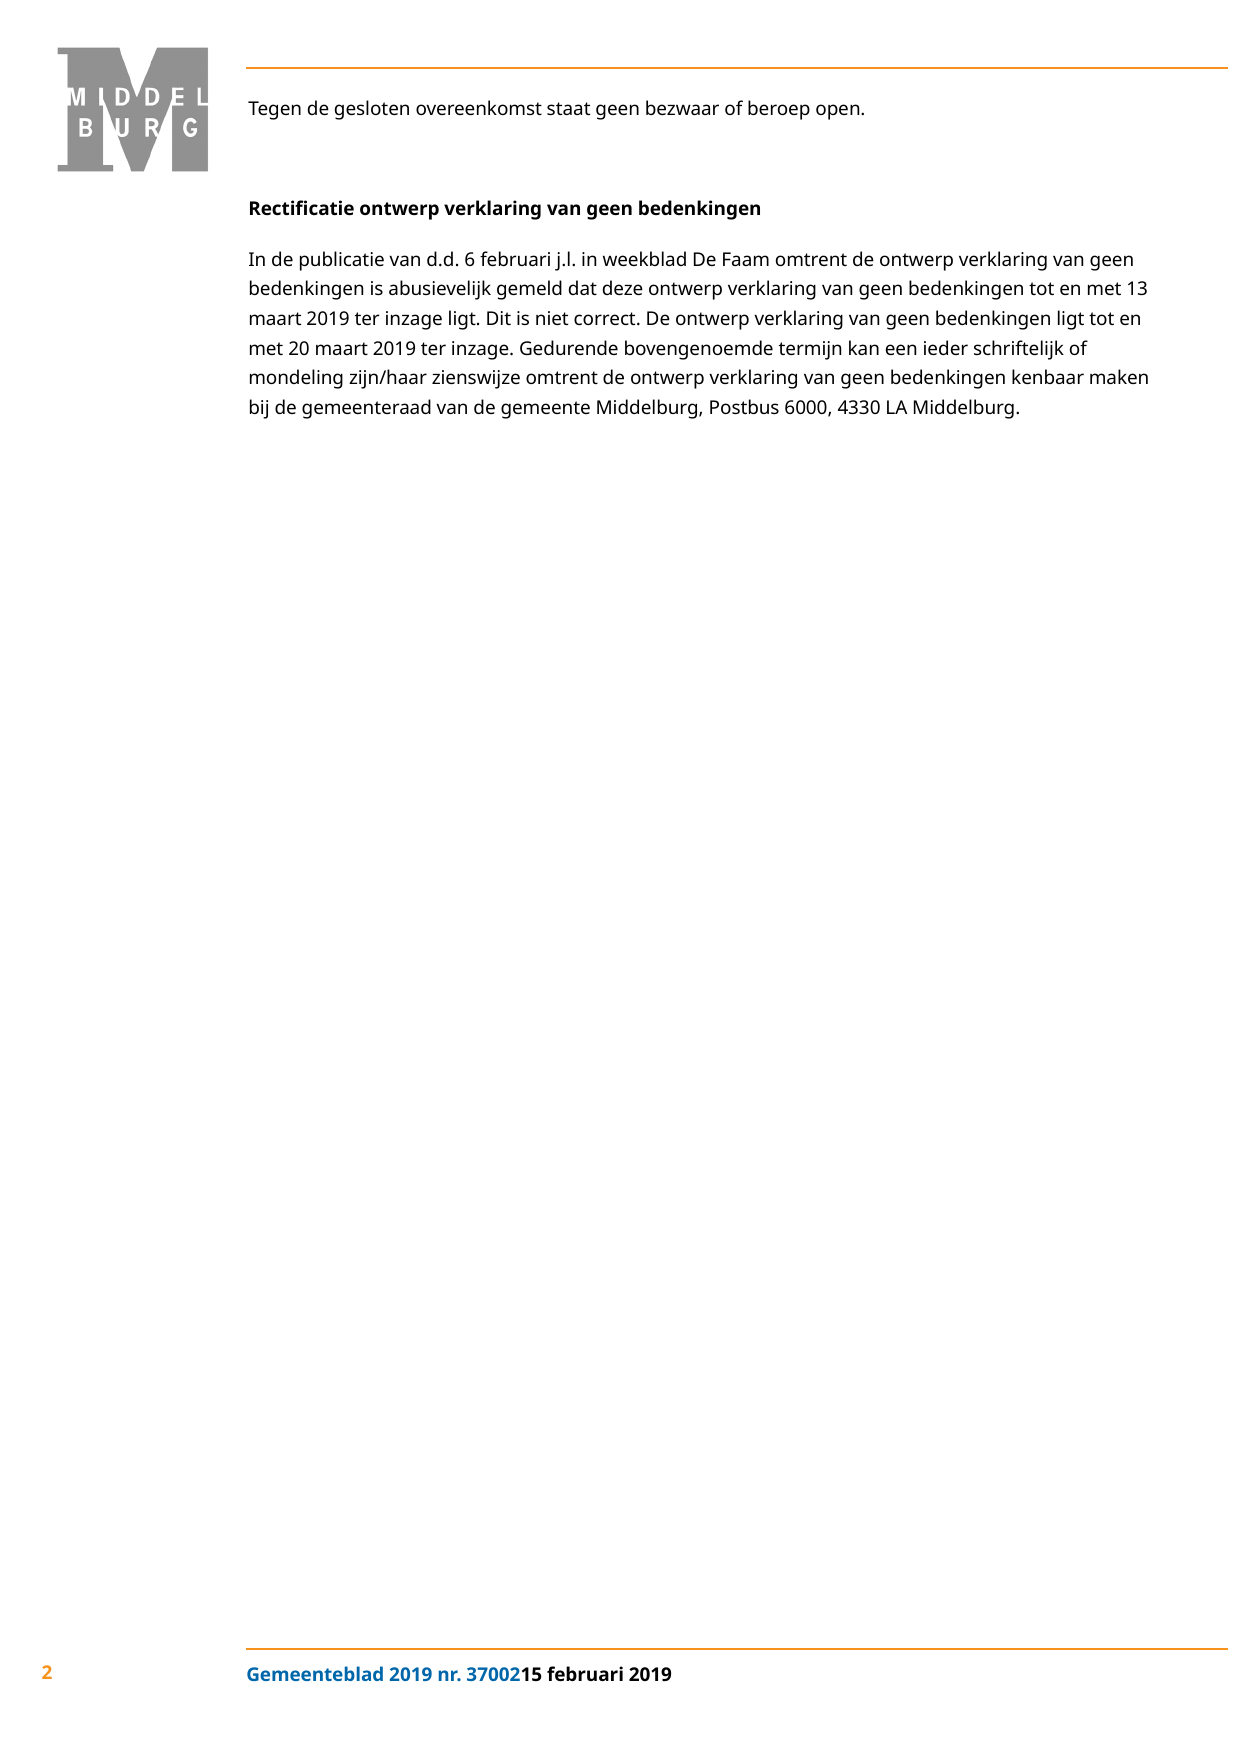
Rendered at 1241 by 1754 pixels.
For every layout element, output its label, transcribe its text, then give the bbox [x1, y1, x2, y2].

text Rectificatie ontwerp verklaring van geen bedenkingen [248, 196, 1152, 221]
text In de publicatie van d.d. 6 februari j.l. in weekblad De Faam omtrent de ontwerp verklaring van geen bedenkingen is abusievelijk gemeld dat deze ontwerp verklaring van geen bedenkingen tot en met 13 maart 2019 ter inzage ligt. Dit is niet correct. De ontwerp verklaring van geen bedenkingen ligt tot en met 20 maart 2019 ter inzage. Gedurende bovengenoemde termijn kan een ieder schriftelijk of mondeling zijn/haar zienswijze omtrent de ontwerp verklaring van geen bedenkingen kenbaar maken bij de gemeenteraad van de gemeente Middelburg, Postbus 6000, 4330 LA Middelburg. [248, 246, 1152, 420]
picture [41, 47, 231, 172]
text Tegen de gesloten overeenkomst staat geen bezwaar of beroep open. [248, 95, 1152, 121]
